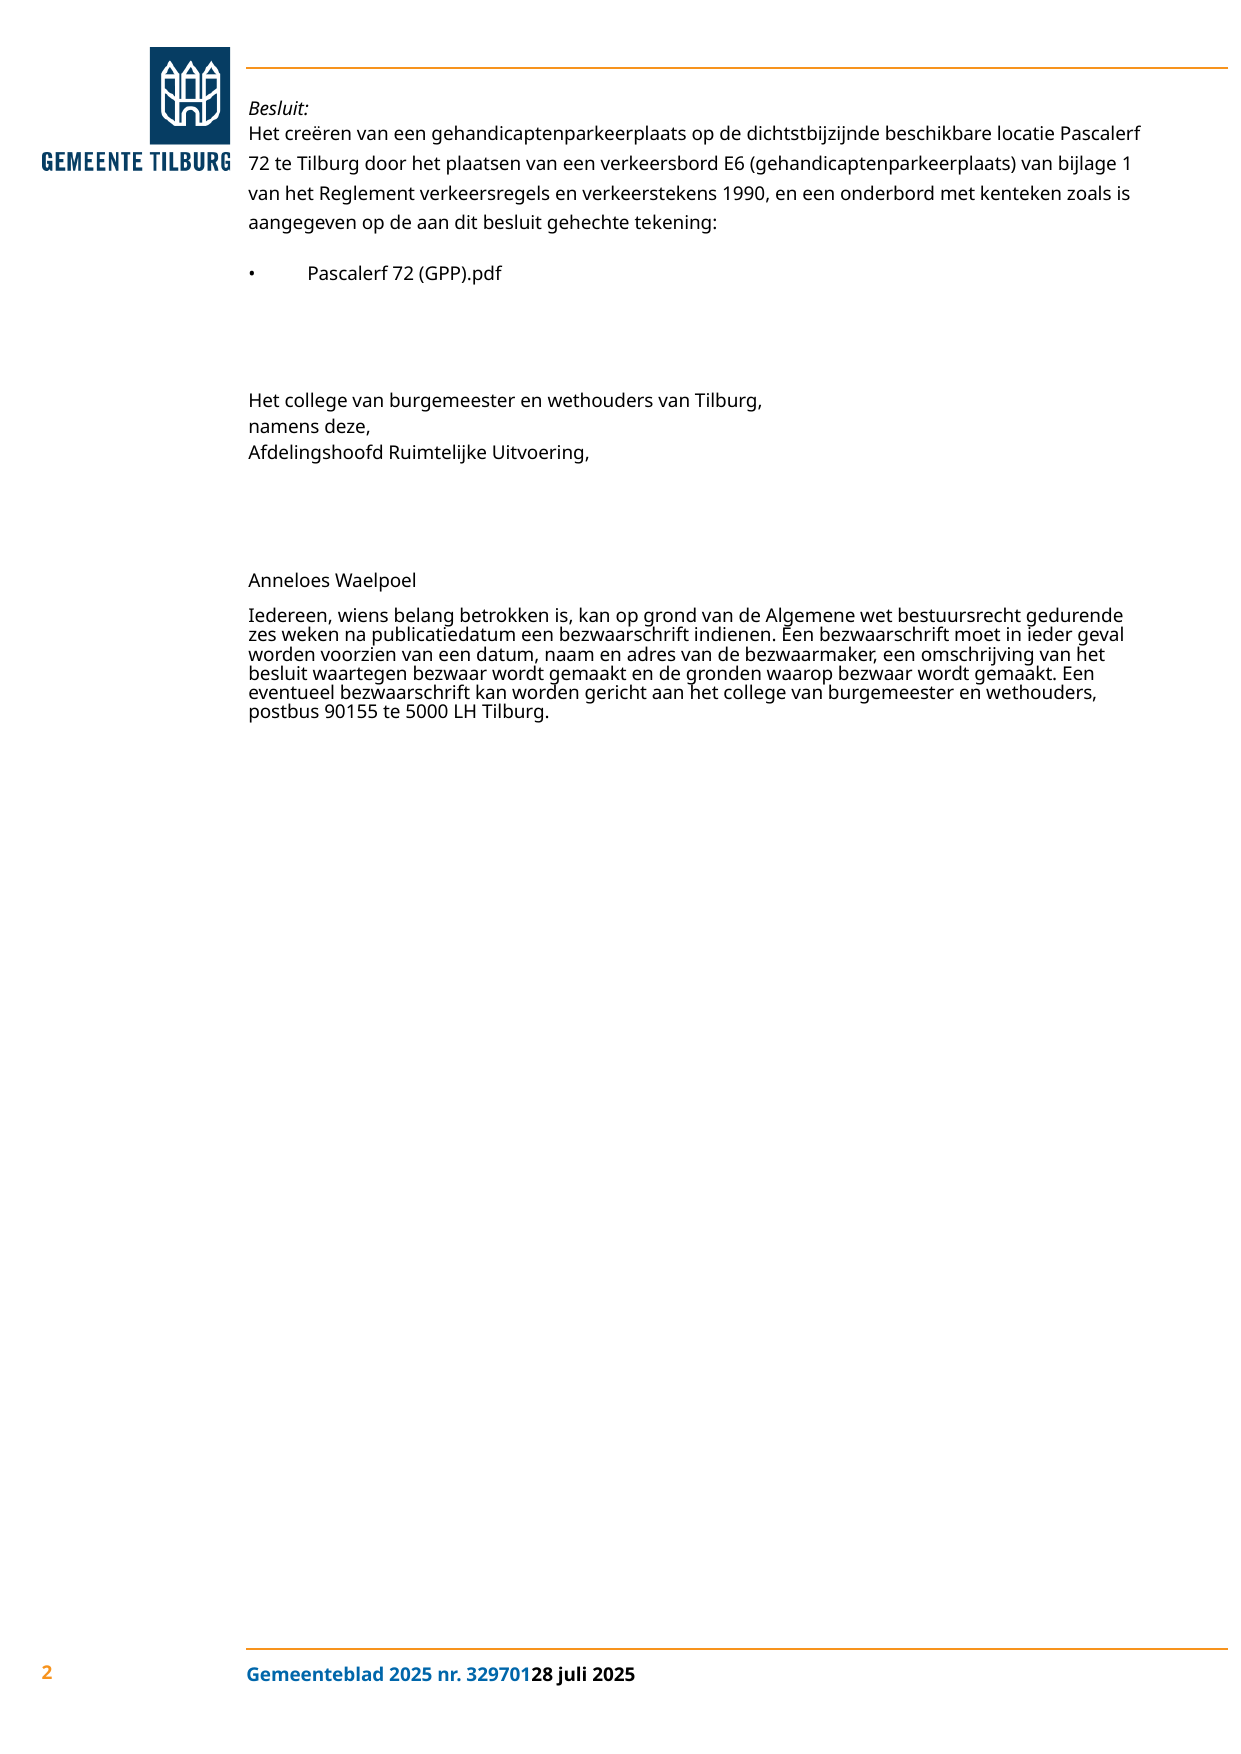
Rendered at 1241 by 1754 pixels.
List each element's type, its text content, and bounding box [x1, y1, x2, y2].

text namens deze, [248, 413, 1152, 439]
text Besluit: [248, 95, 1152, 121]
text Iedereen, wiens belang betrokken is, kan op grond van de Algemene wet bestuursrecht gedurende zes weken na publicatiedatum een bezwaarschrift indienen. Een bezwaarschrift moet in ieder geval worden voorzien van een datum, naam en adres van de bezwaarmaker, een omschrijving van het besluit waartegen bezwaar wordt gemaakt en de gronden waarop bezwaar wordt gemaakt. Een eventueel bezwaarschrift kan worden gericht aan het college van burgemeester en wethouders, postbus 90155 te 5000 LH Tilburg. [248, 607, 1152, 723]
text Het creëren van een gehandicaptenparkeerplaats op de dichtstbijzijnde beschikbare locatie Pascalerf 72 te Tilburg door het plaatsen van een verkeersbord E6 (gehandicaptenparkeerplaats) van bijlage 1 van het Reglement verkeersregels en verkeerstekens 1990, en een onderbord met kenteken zoals is aangegeven op de aan dit besluit gehechte tekening: [248, 121, 1152, 235]
text Het college van burgemeester en wethouders van Tilburg, [248, 387, 1152, 413]
picture [41, 47, 231, 172]
text Afdelingshoofd Ruimtelijke Uitvoering, [248, 439, 1152, 465]
list Pascalerf 72 (GPP).pdf [248, 260, 1152, 285]
text Anneloes Waelpoel [248, 568, 1152, 593]
